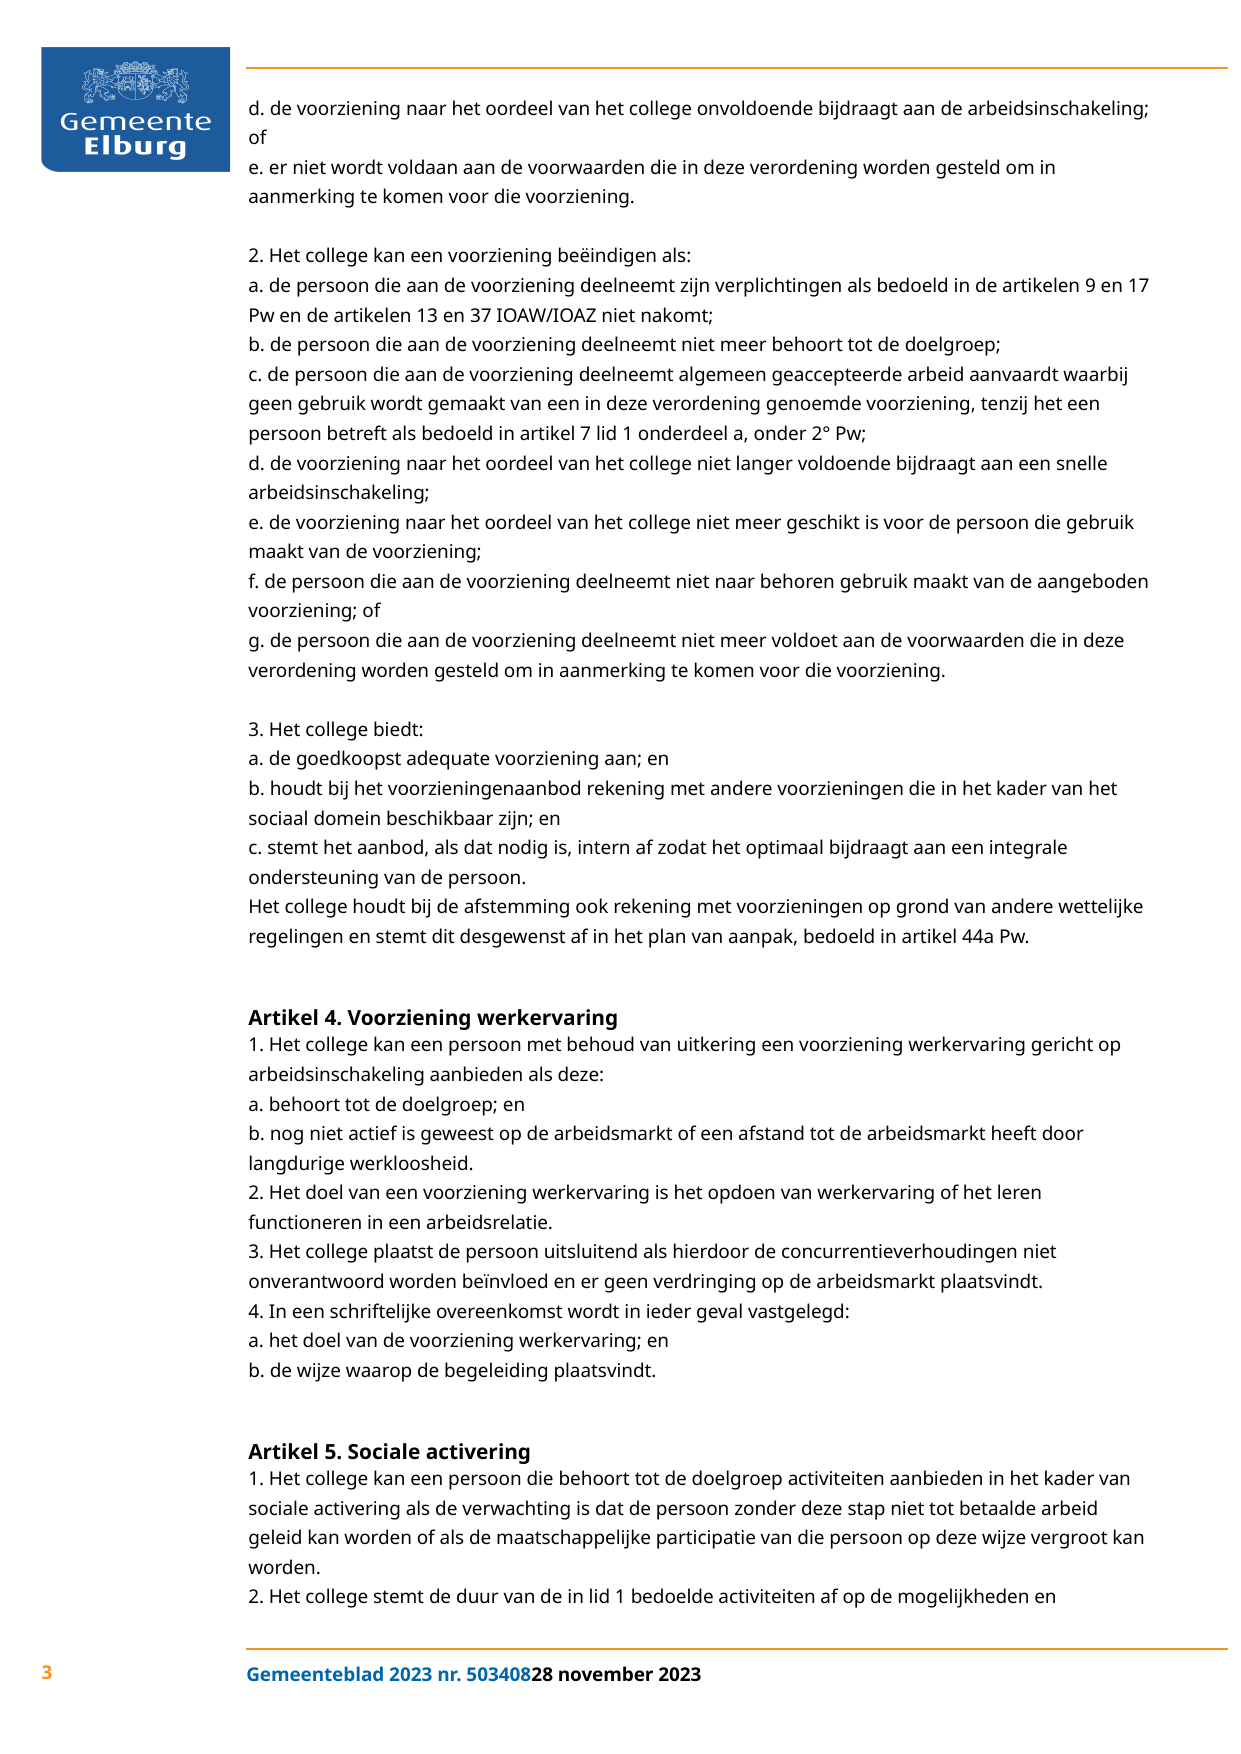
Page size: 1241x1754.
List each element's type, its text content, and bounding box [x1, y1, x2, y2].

text 2. Het doel van een voorziening werkervaring is het opdoen van werkervaring of het leren functioneren in een arbeidsrelatie. [248, 1179, 1152, 1235]
text 2. Het college stemt de duur van de in lid 1 bedoelde activiteiten af op de mogelijkheden en [248, 1584, 1152, 1609]
text 2. Het college kan een voorziening beëindigen als: [248, 243, 1152, 268]
text Artikel 4. Voorziening werkervaring [248, 1003, 1152, 1032]
text a. de persoon die aan de voorziening deelneemt zijn verplichtingen als bedoeld in de artikelen 9 en 17 Pw en de artikelen 13 en 37 IOAW/IOAZ niet nakomt; [248, 272, 1152, 328]
text b. de wijze waarop de begeleiding plaatsvindt. [248, 1357, 1152, 1383]
text g. de persoon die aan de voorziening deelneemt niet meer voldoet aan de voorwaarden die in deze verordening worden gesteld om in aanmerking te komen voor die voorziening. [248, 627, 1152, 683]
text d. de voorziening naar het oordeel van het college niet langer voldoende bijdraagt aan een snelle arbeidsinschakeling; [248, 450, 1152, 505]
text a. het doel van de voorziening werkervaring; en [248, 1327, 1152, 1353]
text c. de persoon die aan de voorziening deelneemt algemeen geaccepteerde arbeid aanvaardt waarbij geen gebruik wordt gemaakt van een in deze verordening genoemde voorziening, tenzij het een persoon betreft als bedoeld in artikel 7 lid 1 onderdeel a, onder 2° Pw; [248, 361, 1152, 446]
text e. er niet wordt voldaan aan de voorwaarden die in deze verordening worden gesteld om in aanmerking te komen voor die voorziening. [248, 154, 1152, 209]
text 1. Het college kan een persoon met behoud van uitkering een voorziening werkervaring gericht op arbeidsinschakeling aanbieden als deze: [248, 1032, 1152, 1087]
text d. de voorziening naar het oordeel van het college onvoldoende bijdraagt aan de arbeidsinschakeling; of [248, 95, 1152, 150]
text b. houdt bij het voorzieningenaanbod rekening met andere voorzieningen die in het kader van het sociaal domein beschikbaar zijn; en [248, 775, 1152, 831]
text c. stemt het aanbod, als dat nodig is, intern af zodat het optimaal bijdraagt aan een integrale ondersteuning van de persoon. [248, 834, 1152, 890]
text f. de persoon die aan de voorziening deelneemt niet naar behoren gebruik maakt van de aangeboden voorziening; of [248, 568, 1152, 623]
text Het college houdt bij de afstemming ook rekening met voorzieningen op grond van andere wettelijke regelingen en stemt dit desgewenst af in het plan van aanpak, bedoeld in artikel 44a Pw. [248, 893, 1152, 949]
text a. behoort tot de doelgroep; en [248, 1091, 1152, 1116]
text e. de voorziening naar het oordeel van het college niet meer geschikt is voor de persoon die gebruik maakt van de voorziening; [248, 509, 1152, 564]
picture [41, 47, 231, 172]
text 3. Het college biedt: [248, 716, 1152, 742]
text 1. Het college kan een persoon die behoort tot de doelgroep activiteiten aanbieden in het kader van sociale activering als de verwachting is dat de persoon zonder deze stap niet tot betaalde arbeid geleid kan worden of als de maatschappelijke participatie van die persoon op deze wijze vergroot kan worden. [248, 1465, 1152, 1580]
text Artikel 5. Sociale activering [248, 1437, 1152, 1465]
text 3. Het college plaatst de persoon uitsluitend als hierdoor de concurrentieverhoudingen niet onverantwoord worden beïnvloed en er geen verdringing op de arbeidsmarkt plaatsvindt. [248, 1239, 1152, 1294]
text 4. In een schriftelijke overeenkomst wordt in ieder geval vastgelegd: [248, 1298, 1152, 1323]
text b. nog niet actief is geweest op de arbeidsmarkt of een afstand tot de arbeidsmarkt heeft door langdurige werkloosheid. [248, 1120, 1152, 1176]
text a. de goedkoopst adequate voorziening aan; en [248, 746, 1152, 771]
text b. de persoon die aan de voorziening deelneemt niet meer behoort tot de doelgroep; [248, 331, 1152, 357]
